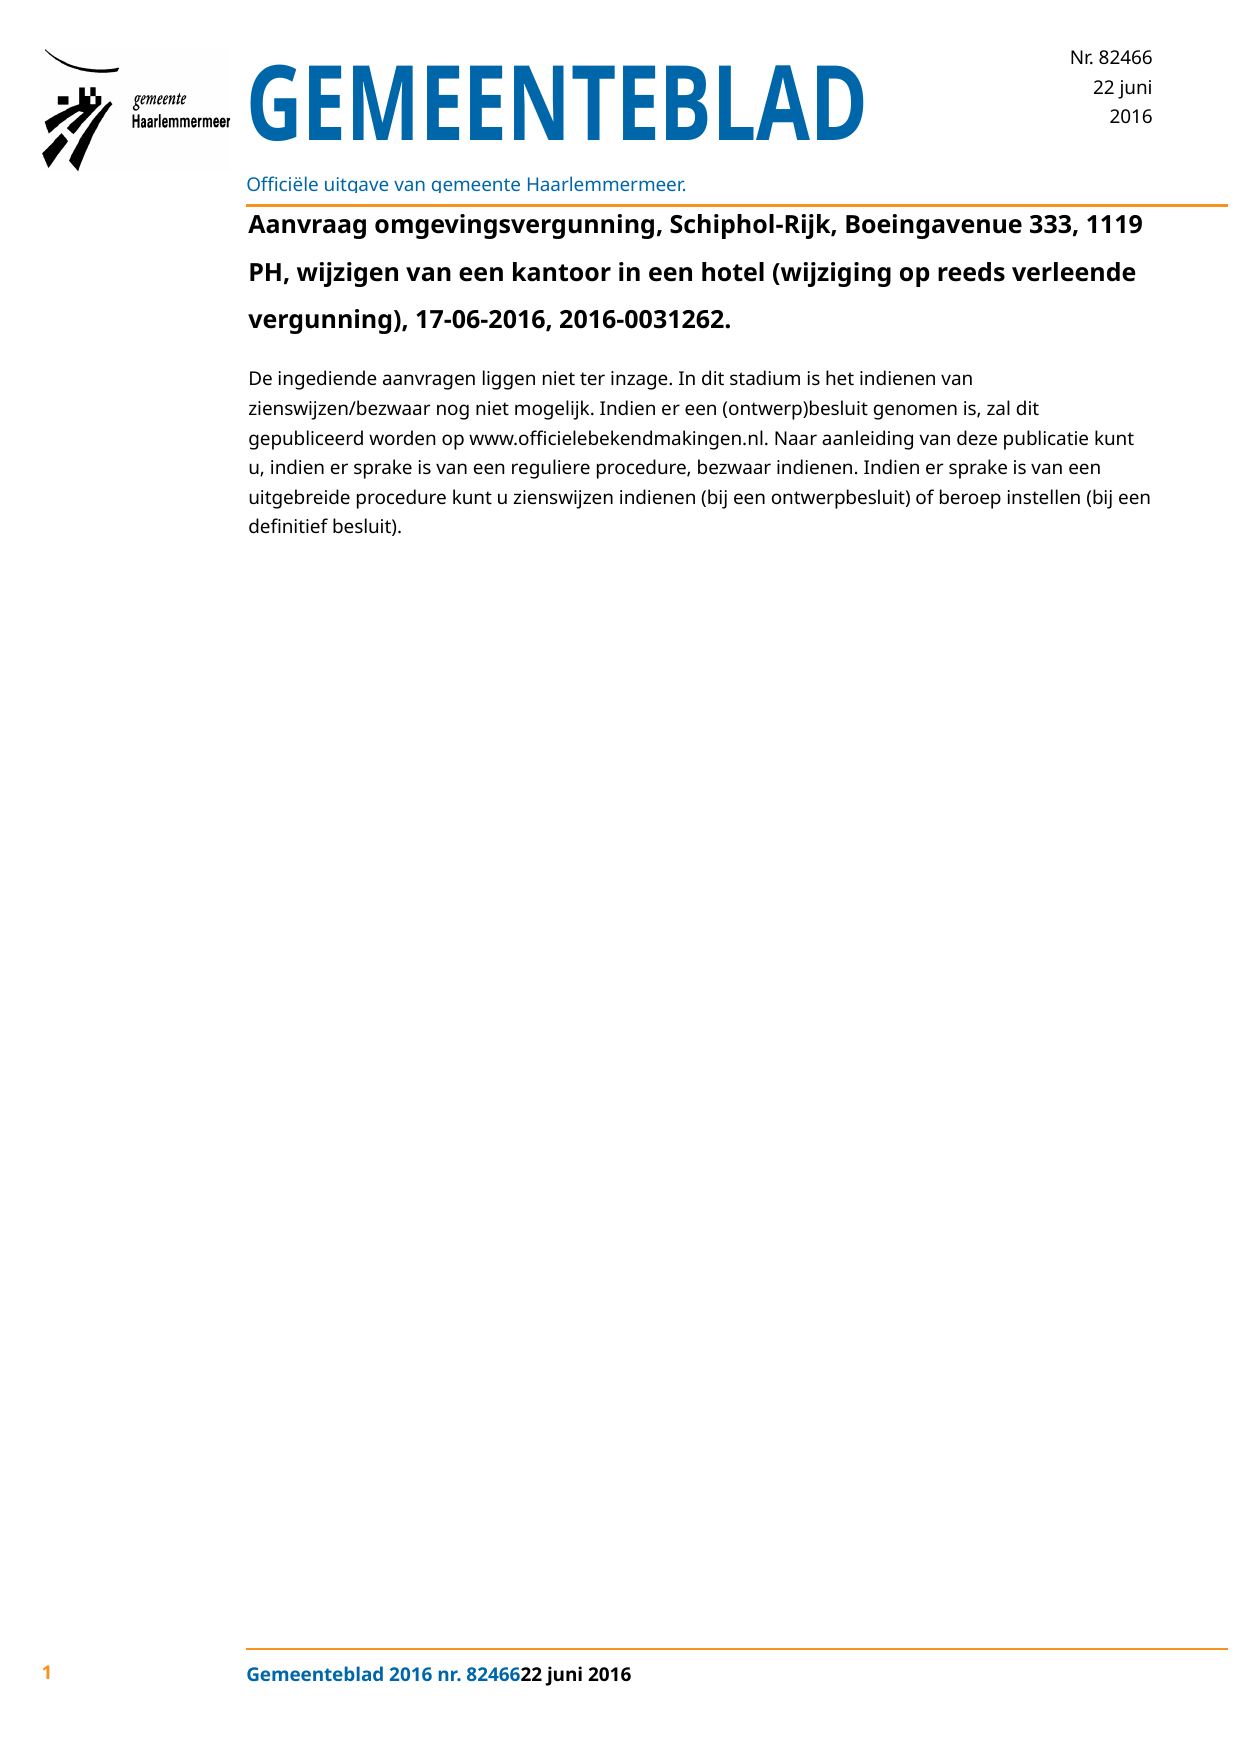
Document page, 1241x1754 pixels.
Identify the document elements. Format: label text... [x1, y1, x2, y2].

text Aanvraag omgevingsvergunning, Schiphol-Rijk, Boeingavenue 333, 1119 PH, wijzigen van een kantoor in een hotel (wijziging op reeds verleende vergunning), 17-06-2016, 2016-0031262. [248, 207, 1152, 336]
text De ingediende aanvragen liggen niet ter inzage. In dit stadium is het indienen van zienswijzen/bezwaar nog niet mogelijk. Indien er een (ontwerp)besluit genomen is, zal dit gepubliceerd worden op www.officielebekendmakingen.nl. Naar aanleiding van deze publicatie kunt u, indien er sprake is van een reguliere procedure, bezwaar indienen. Indien er sprake is van een uitgebreide procedure kunt u zienswijzen indienen (bij een ontwerpbesluit) of beroep instellen (bij een definitief besluit). [248, 366, 1152, 539]
picture [41, 47, 231, 172]
